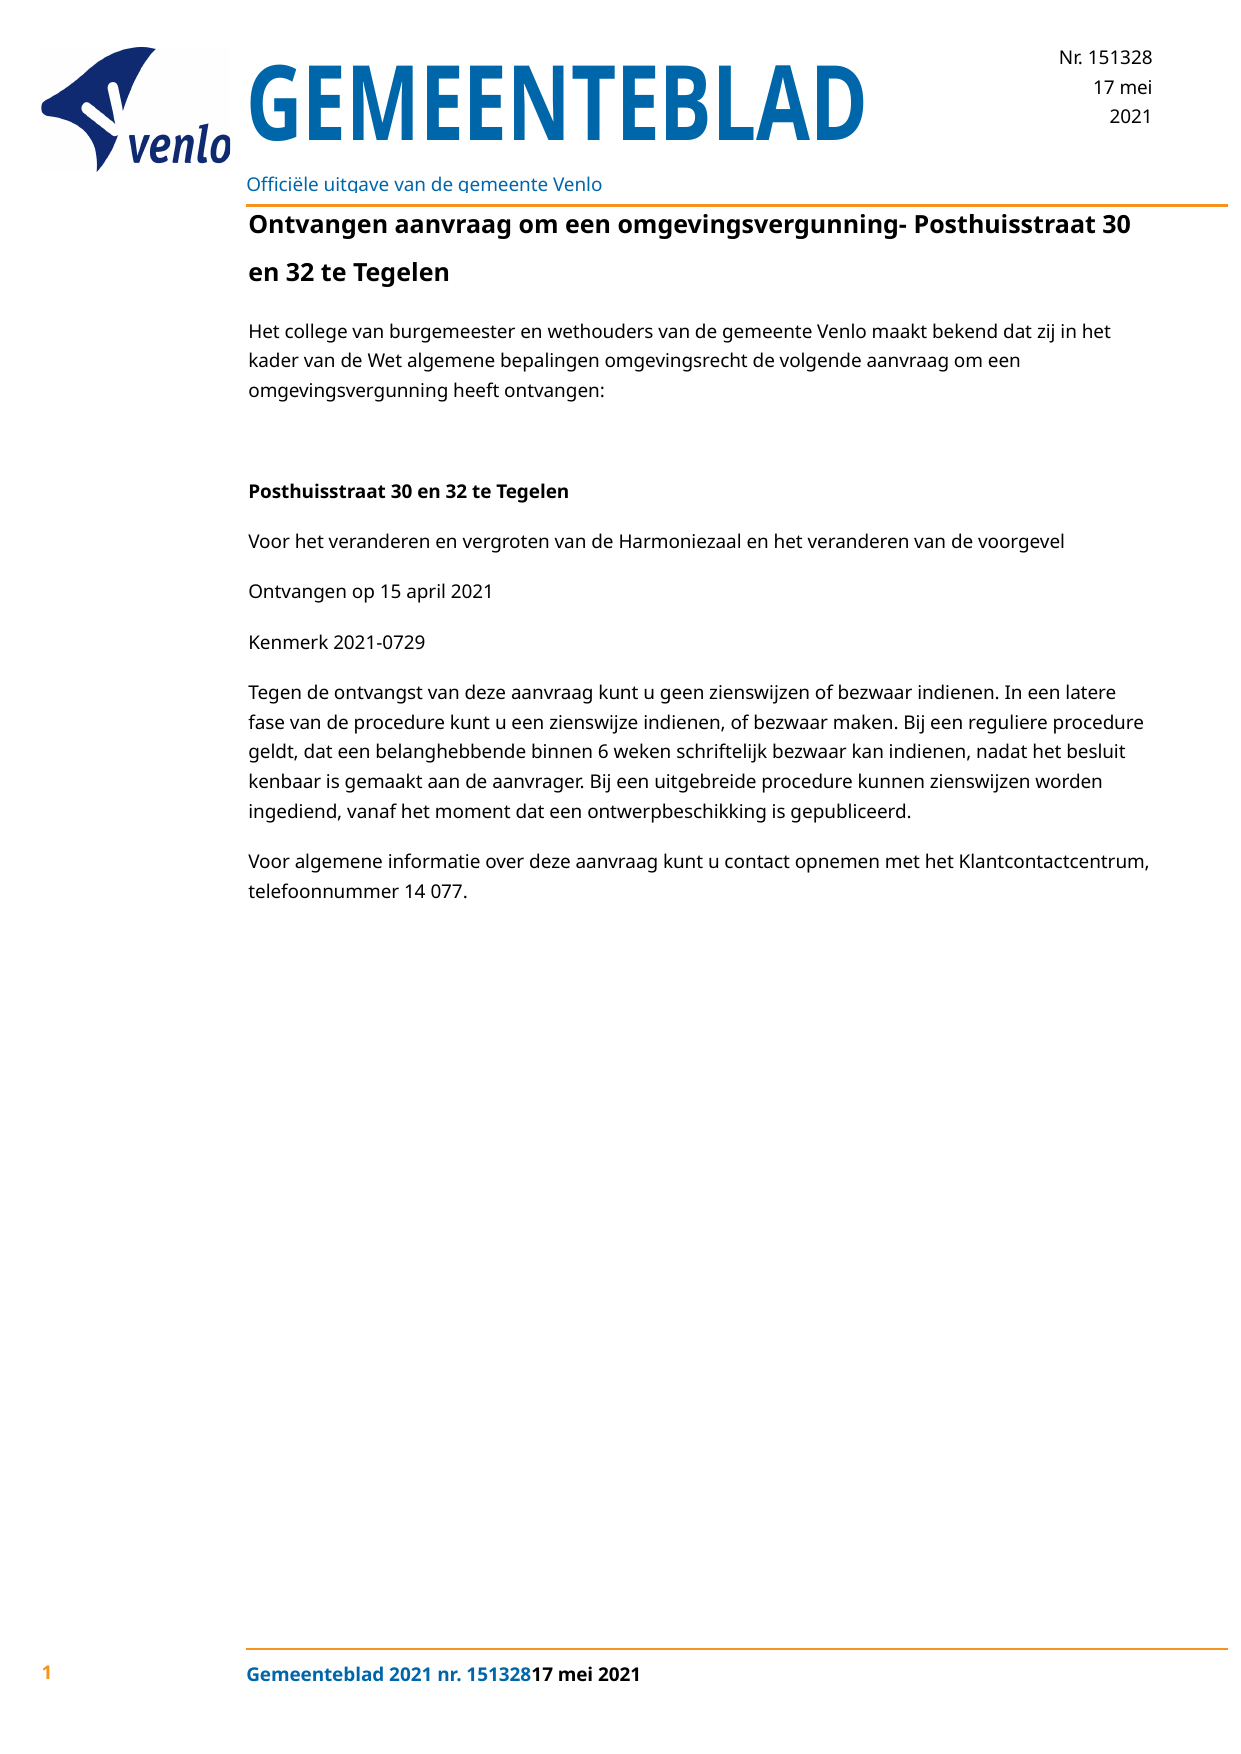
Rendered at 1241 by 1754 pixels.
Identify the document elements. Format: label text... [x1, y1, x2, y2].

text Posthuisstraat 30 en 32 te Tegelen [248, 478, 1152, 504]
text Voor algemene informatie over deze aanvraag kunt u contact opnemen met het Klantcontactcentrum, telefoonnummer 14 077. [248, 848, 1152, 904]
text Ontvangen aanvraag om een omgevingsvergunning- Posthuisstraat 30 en 32 te Tegelen [248, 207, 1152, 288]
picture [41, 47, 231, 172]
text Voor het veranderen en vergroten van de Harmoniezaal en het veranderen van de voorgevel [248, 528, 1152, 554]
text Het college van burgemeester en wethouders van de gemeente Venlo maakt bekend dat zij in het kader van de Wet algemene bepalingen omgevingsrecht de volgende aanvraag om een omgevingsvergunning heeft ontvangen: [248, 318, 1152, 403]
text Tegen de ontvangst van deze aanvraag kunt u geen zienswijzen of bezwaar indienen. In een latere fase van de procedure kunt u een zienswijze indienen, of bezwaar maken. Bij een reguliere procedure geldt, dat een belanghebbende binnen 6 weken schriftelijk bezwaar kan indienen, nadat het besluit kenbaar is gemaakt aan de aanvrager. Bij een uitgebreide procedure kunnen zienswijzen worden ingediend, vanaf het moment dat een ontwerpbeschikking is gepubliceerd. [248, 679, 1152, 824]
text Kenmerk 2021-0729 [248, 629, 1152, 655]
text Ontvangen op 15 april 2021 [248, 579, 1152, 604]
